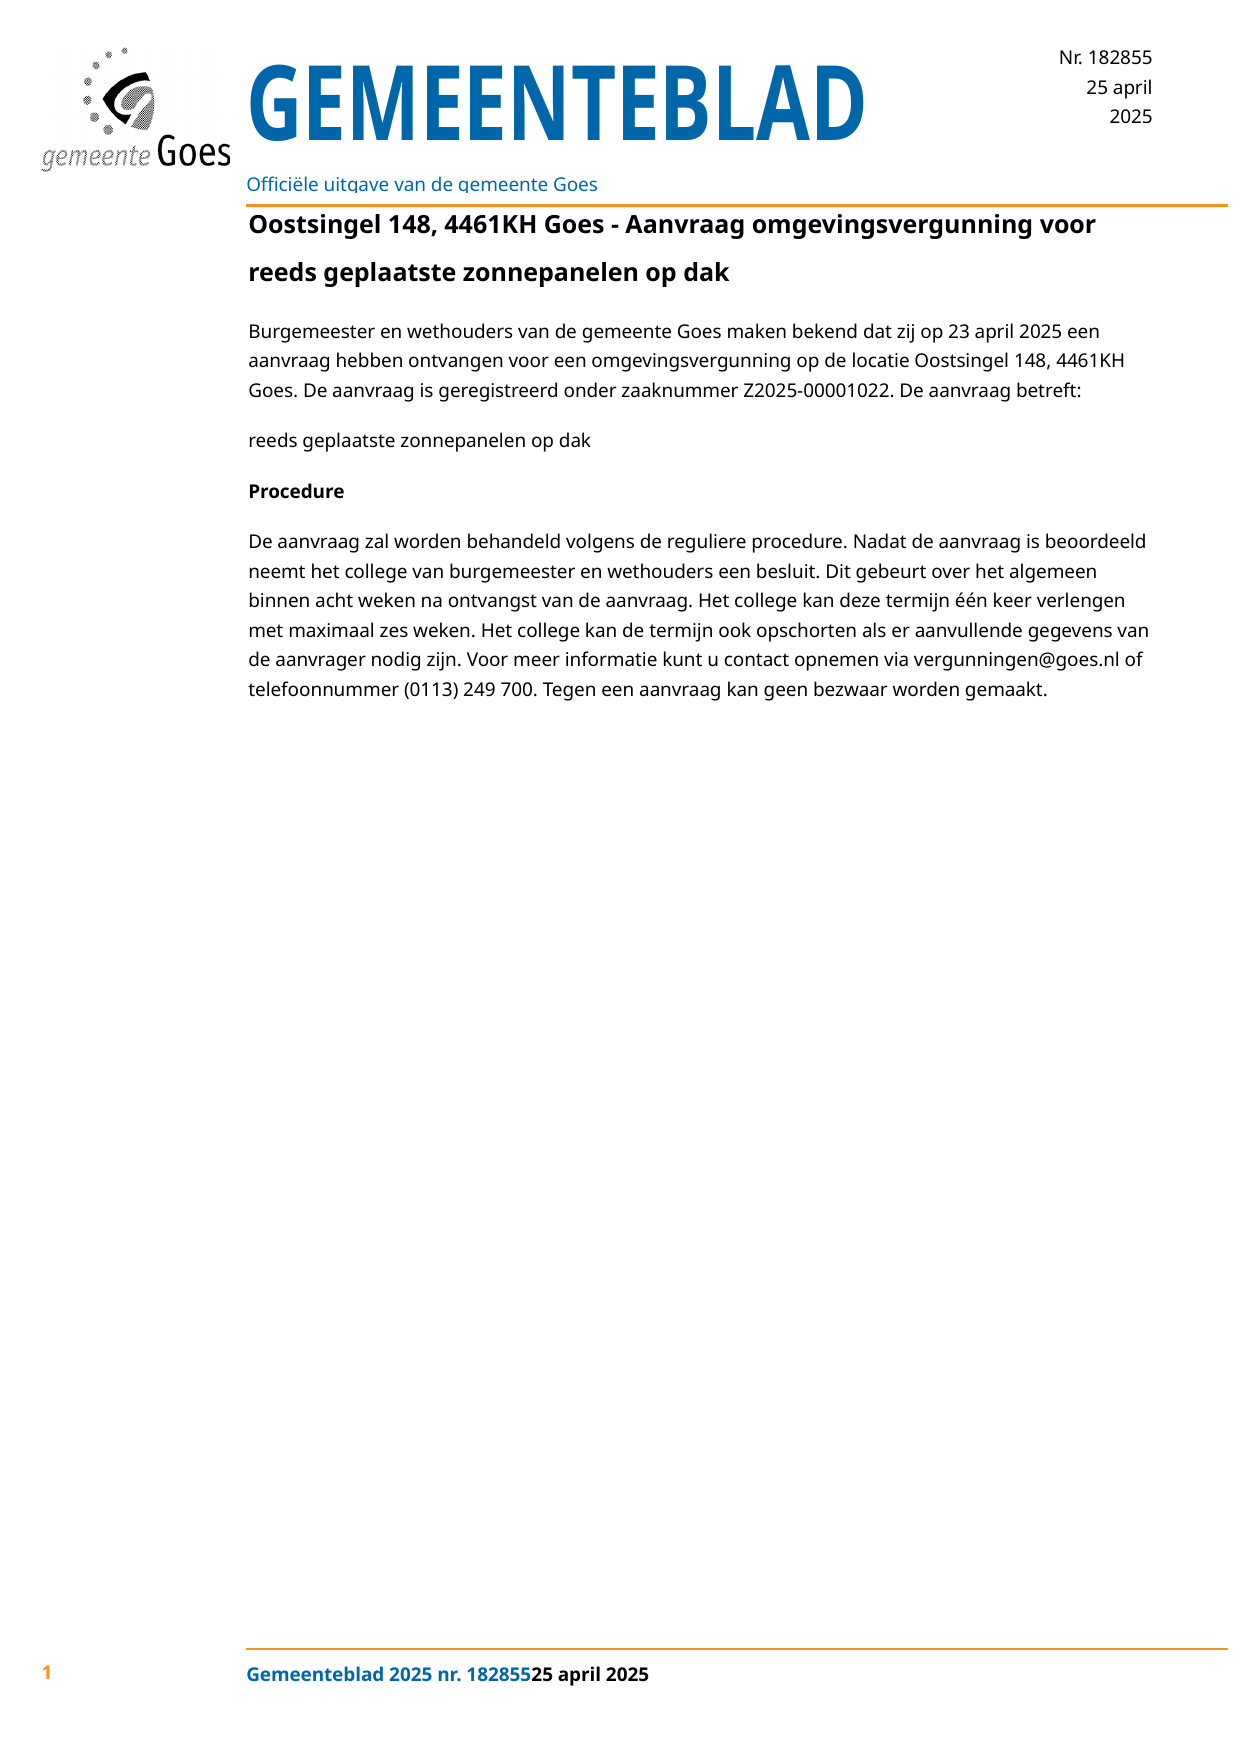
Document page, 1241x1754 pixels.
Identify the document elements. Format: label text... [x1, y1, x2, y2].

text reeds geplaatste zonnepanelen op dak [248, 427, 1152, 453]
text De aanvraag zal worden behandeld volgens de reguliere procedure. Nadat de aanvraag is beoordeeld neemt het college van burgemeester en wethouders een besluit. Dit gebeurt over het algemeen binnen acht weken na ontvangst van de aanvraag. Het college kan deze termijn één keer verlengen met maximaal zes weken. Het college kan de termijn ook opschorten als er aanvullende gegevens van de aanvrager nodig zijn. Voor meer informatie kunt u contact opnemen via vergunningen@goes.nl of telefoonnummer (0113) 249 700. Tegen een aanvraag kan geen bezwaar worden gemaakt. [248, 528, 1152, 702]
text Oostsingel 148, 4461KH Goes - Aanvraag omgevingsvergunning voor reeds geplaatste zonnepanelen op dak [248, 207, 1152, 288]
text Procedure [248, 478, 1152, 504]
picture [41, 47, 231, 172]
text Burgemeester en wethouders van de gemeente Goes maken bekend dat zij op 23 april 2025 een aanvraag hebben ontvangen voor een omgevingsvergunning op de locatie Oostsingel 148, 4461KH Goes. De aanvraag is geregistreerd onder zaaknummer Z2025-00001022. De aanvraag betreft: [248, 318, 1152, 403]
